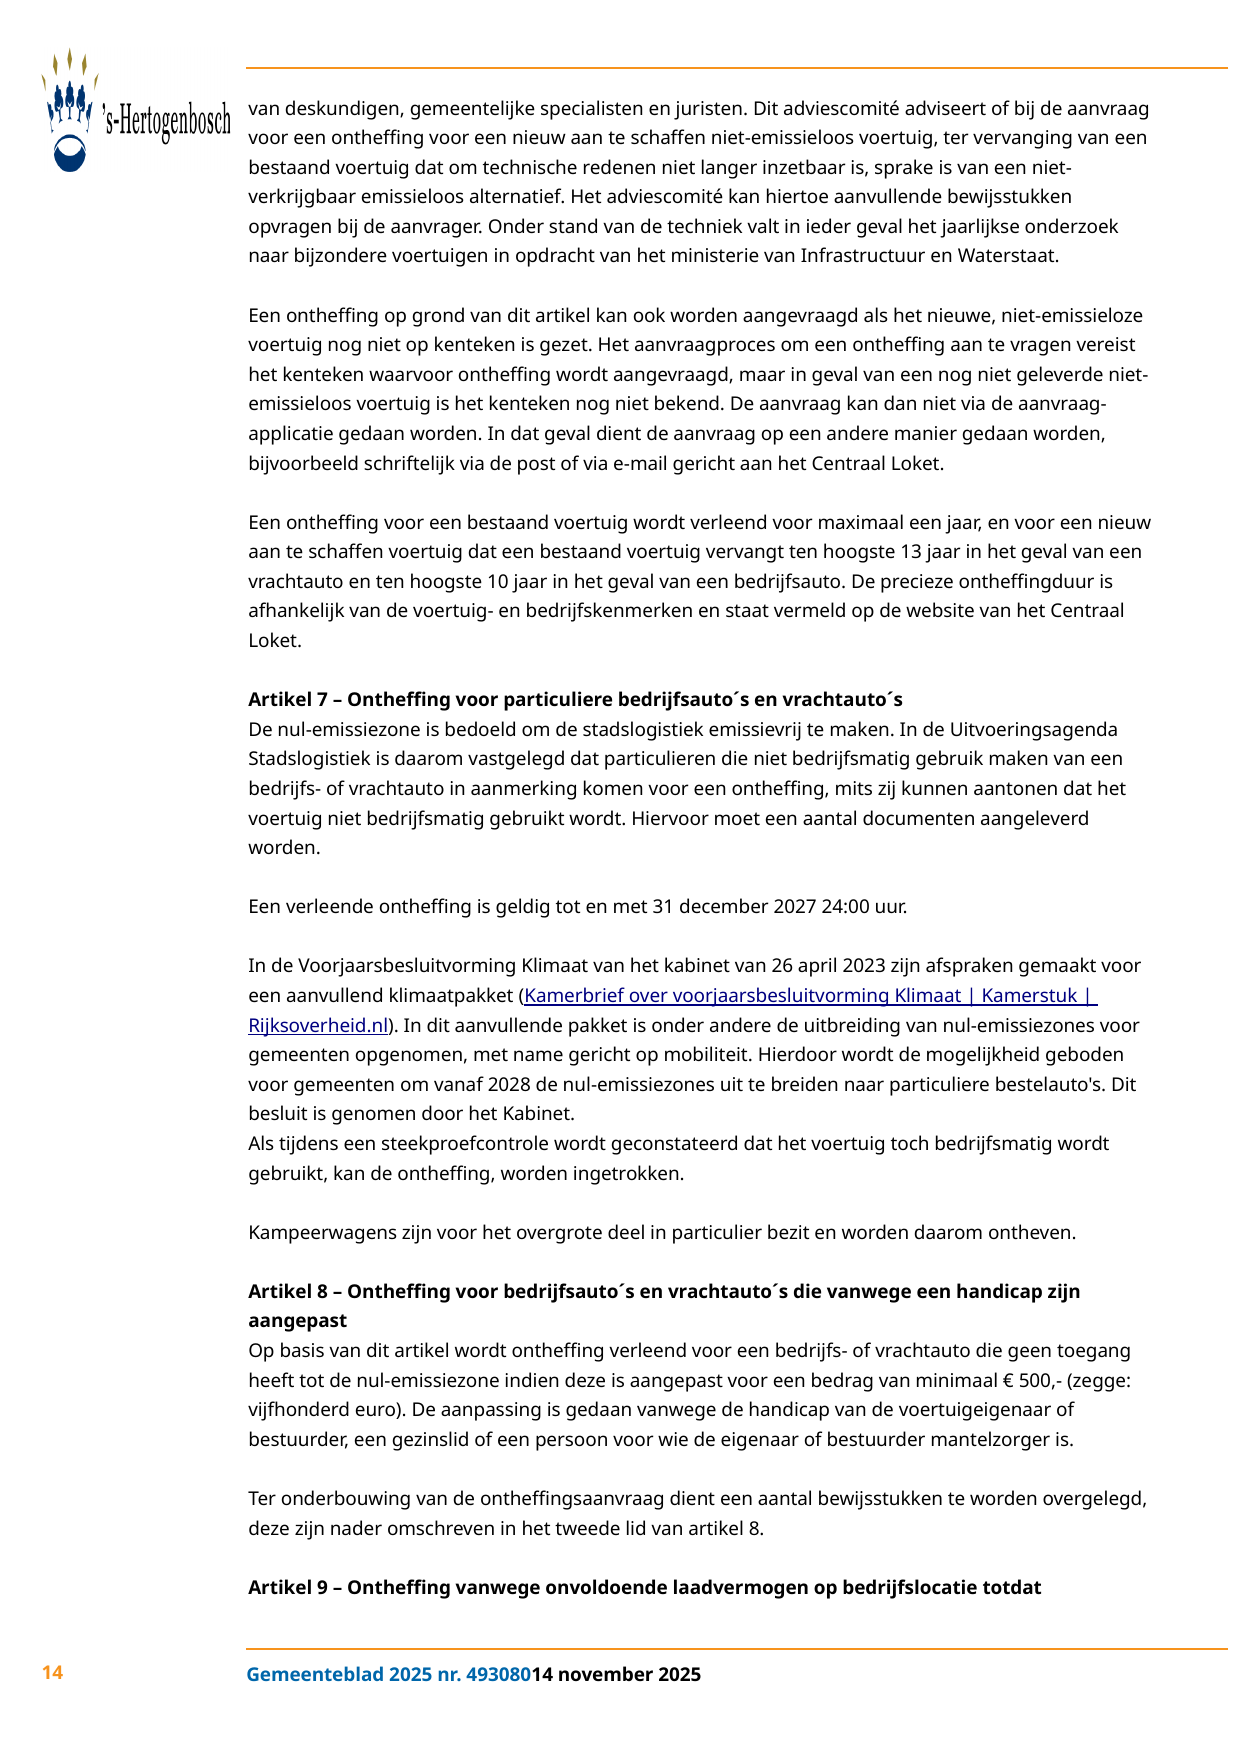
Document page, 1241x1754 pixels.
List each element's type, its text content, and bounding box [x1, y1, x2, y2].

text Ter onderbouwing van de ontheffingsaanvraag dient een aantal bewijsstukken te worden overgelegd, deze zijn nader omschreven in het tweede lid van artikel 8. [248, 1485, 1152, 1541]
text Op basis van dit artikel wordt ontheffing verleend voor een bedrijfs- of vrachtauto die geen toegang heeft tot de nul-emissiezone indien deze is aangepast voor een bedrag van minimaal € 500,- (zegge: vijfhonderd euro). De aanpassing is gedaan vanwege de handicap van de voertuigeigenaar of bestuurder, een gezinslid of een persoon voor wie de eigenaar of bestuurder mantelzorger is. [248, 1337, 1152, 1452]
text Als tijdens een steekproefcontrole wordt geconstateerd dat het voertuig toch bedrijfsmatig wordt gebruikt, kan de ontheffing, worden ingetrokken. [248, 1130, 1152, 1186]
text Een verleende ontheffing is geldig tot en met 31 december 2027 24:00 uur. [248, 893, 1152, 919]
text Artikel 9 – Ontheffing vanwege onvoldoende laadvermogen op bedrijfslocatie totdat [248, 1574, 1152, 1600]
text van deskundigen, gemeentelijke specialisten en juristen. Dit adviescomité adviseert of bij de aanvraag voor een ontheffing voor een nieuw aan te schaffen niet-emissieloos voertuig, ter vervanging van een bestaand voertuig dat om technische redenen niet langer inzetbaar is, sprake is van een niet-verkrijgbaar emissieloos alternatief. Het adviescomité kan hiertoe aanvullende bewijsstukken opvragen bij de aanvrager. Onder stand van de techniek valt in ieder geval het jaarlijkse onderzoek naar bijzondere voertuigen in opdracht van het ministerie van Infrastructuur en Waterstaat. [248, 95, 1152, 268]
picture [41, 47, 231, 172]
text Een ontheffing op grond van dit artikel kan ook worden aangevraagd als het nieuwe, niet-emissieloze voertuig nog niet op kenteken is gezet. Het aanvraagproces om een ontheffing aan te vragen vereist het kenteken waarvoor ontheffing wordt aangevraagd, maar in geval van een nog niet geleverde niet-emissieloos voertuig is het kenteken nog niet bekend. De aanvraag kan dan niet via de aanvraag-applicatie gedaan worden. In dat geval dient de aanvraag op een andere manier gedaan worden, bijvoorbeeld schriftelijk via de post of via e-mail gericht aan het Centraal Loket. [248, 302, 1152, 476]
text In de Voorjaarsbesluitvorming Klimaat van het kabinet van 26 april 2023 zijn afspraken gemaakt voor een aanvullend klimaatpakket (Kamerbrief over voorjaarsbesluitvorming Klimaat | Kamerstuk | Rijksoverheid.nl). In dit aanvullende pakket is onder andere de uitbreiding van nul-emissiezones voor gemeenten opgenomen, met name gericht op mobiliteit. Hierdoor wordt de mogelijkheid geboden voor gemeenten om vanaf 2028 de nul-emissiezones uit te breiden naar particuliere bestelauto's. Dit besluit is genomen door het Kabinet. [248, 953, 1152, 1126]
text Kampeerwagens zijn voor het overgrote deel in particulier bezit en worden daarom ontheven. [248, 1219, 1152, 1245]
text Artikel 7 – Ontheffing voor particuliere bedrijfsauto´s en vrachtauto´s [248, 686, 1152, 712]
text Artikel 8 – Ontheffing voor bedrijfsauto´s en vrachtauto´s die vanwege een handicap zijn aangepast [248, 1278, 1152, 1333]
text Een ontheffing voor een bestaand voertuig wordt verleend voor maximaal een jaar, en voor een nieuw aan te schaffen voertuig dat een bestaand voertuig vervangt ten hoogste 13 jaar in het geval van een vrachtauto en ten hoogste 10 jaar in het geval van een bedrijfsauto. De precieze ontheffingduur is afhankelijk van de voertuig- en bedrijfskenmerken en staat vermeld op de website van het Centraal Loket. [248, 509, 1152, 653]
text De nul-emissiezone is bedoeld om de stadslogistiek emissievrij te maken. In de Uitvoeringsagenda Stadslogistiek is daarom vastgelegd dat particulieren die niet bedrijfsmatig gebruik maken van een bedrijfs- of vrachtauto in aanmerking komen voor een ontheffing, mits zij kunnen aantonen dat het voertuig niet bedrijfsmatig gebruikt wordt. Hiervoor moet een aantal documenten aangeleverd worden. [248, 716, 1152, 860]
